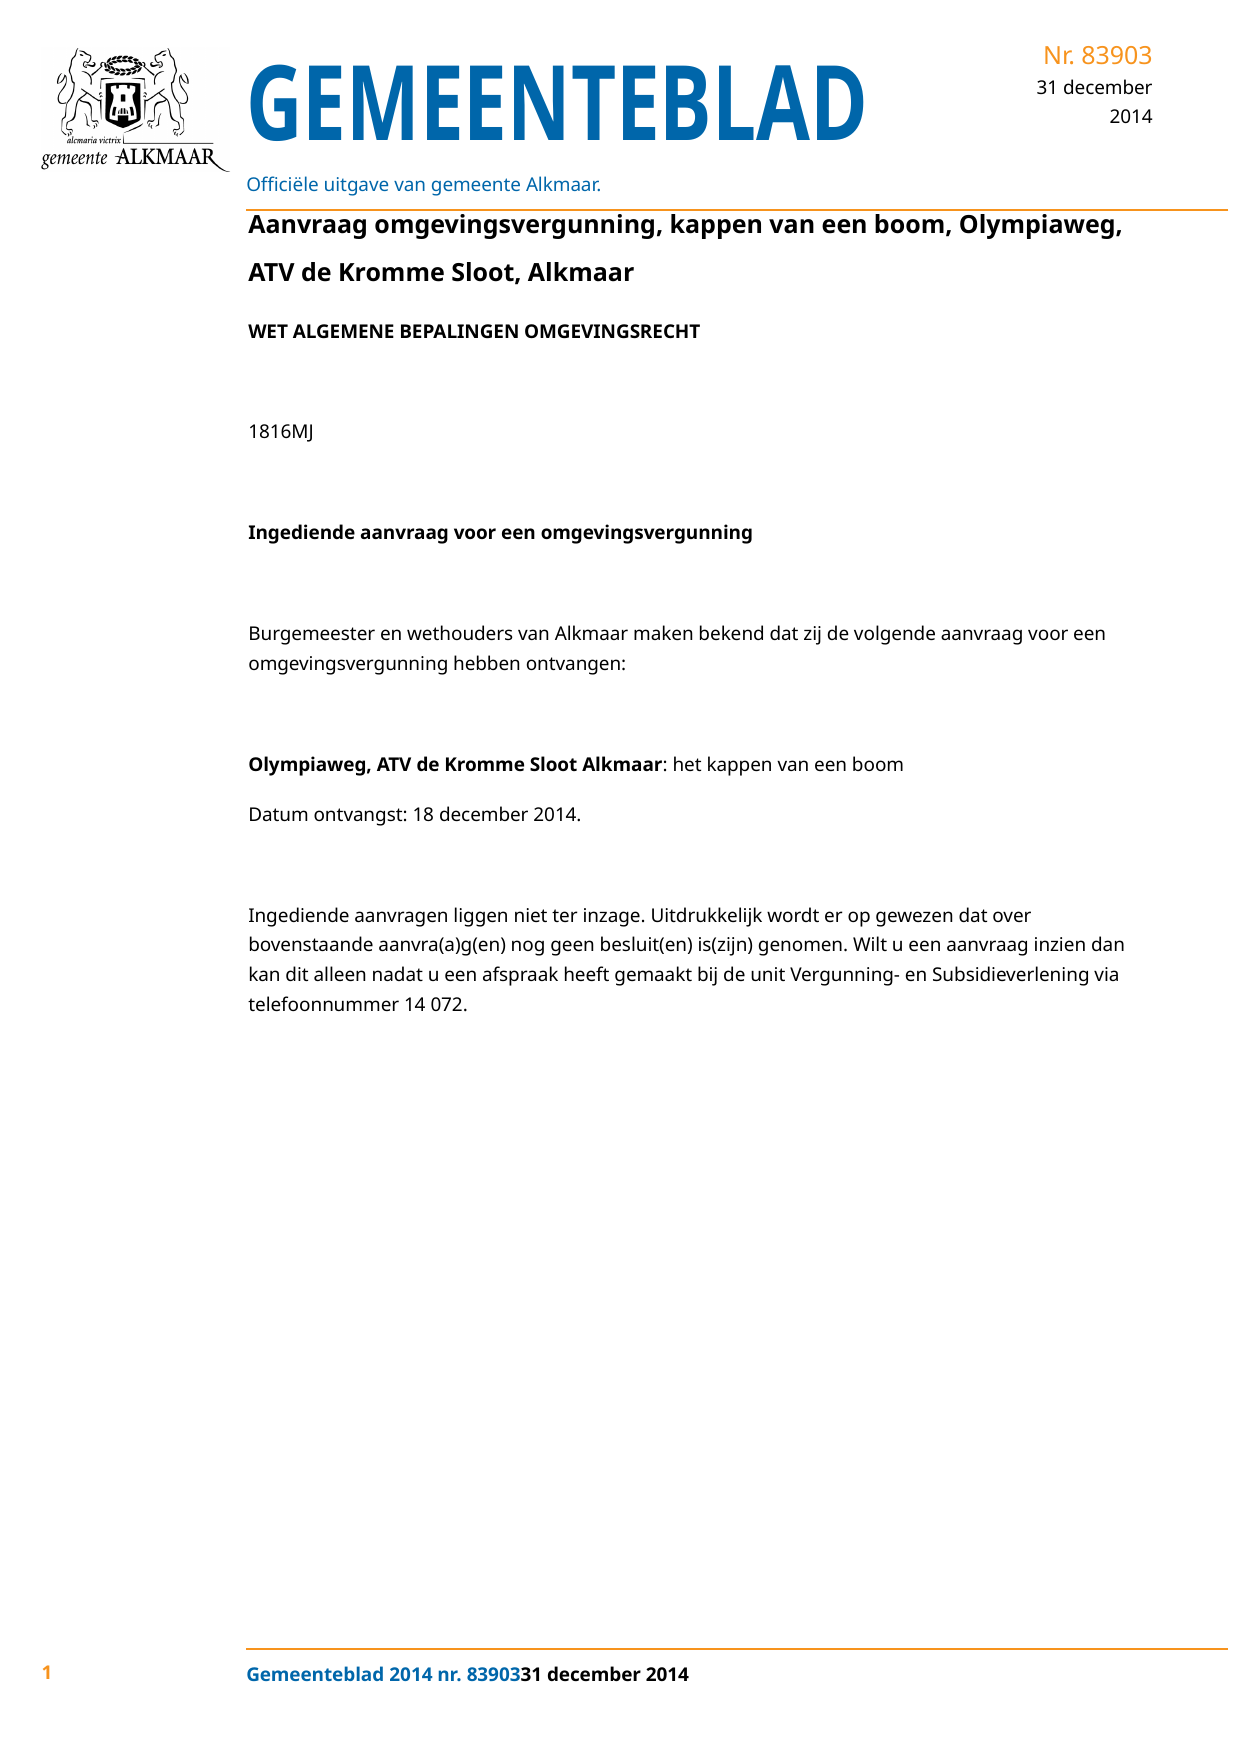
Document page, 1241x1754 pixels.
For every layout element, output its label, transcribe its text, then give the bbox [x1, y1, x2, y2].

text Ingediende aanvraag voor een omgevingsvergunning [248, 519, 1152, 545]
text Ingediende aanvragen liggen niet ter inzage. Uitdrukkelijk wordt er op gewezen dat over bovenstaande aanvra(a)g(en) nog geen besluit(en) is(zijn) genomen. Wilt u een aanvraag inzien dan kan dit alleen nadat u een afspraak heeft gemaakt bij de unit Vergunning- en Subsidieverlening via telefoonnummer 14 072. [248, 902, 1152, 1017]
text Olympiaweg, ATV de Kromme Sloot Alkmaar: het kappen van een boom [248, 751, 1152, 777]
text Aanvraag omgevingsvergunning, kappen van een boom, Olympiaweg, ATV de Kromme Sloot, Alkmaar [248, 211, 1152, 288]
picture [41, 47, 231, 172]
text Datum ontvangst: 18 december 2014. [248, 801, 1152, 827]
text 1816MJ [248, 419, 1152, 444]
text WET ALGEMENE BEPALINGEN OMGEVINGSRECHT [248, 318, 1152, 344]
text Burgemeester en wethouders van Alkmaar maken bekend dat zij de volgende aanvraag voor een omgevingsvergunning hebben ontvangen: [248, 620, 1152, 676]
